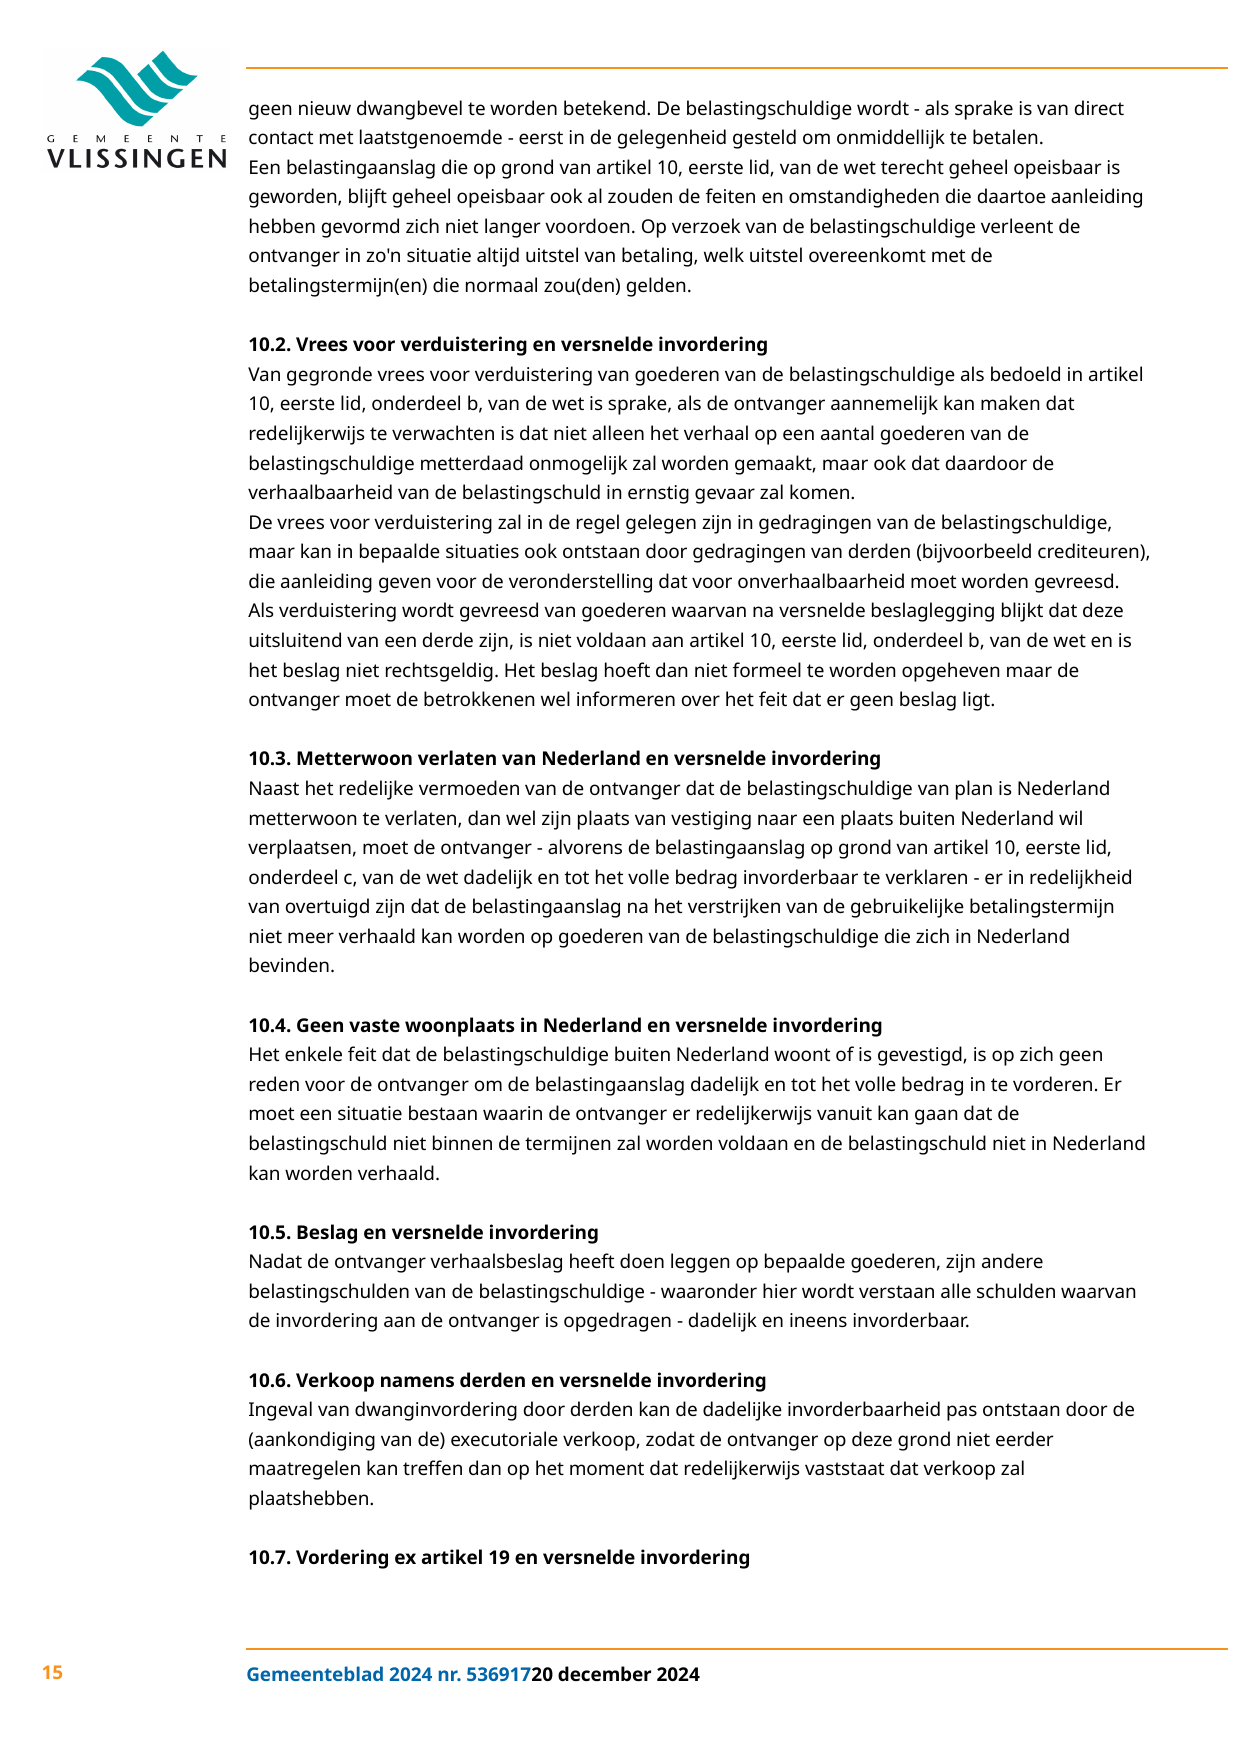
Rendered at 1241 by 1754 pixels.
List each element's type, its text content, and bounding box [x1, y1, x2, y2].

text Als verduistering wordt gevreesd van goederen waarvan na versnelde beslaglegging blijkt dat deze uitsluitend van een derde zijn, is niet voldaan aan artikel 10, eerste lid, onderdeel b, van de wet en is het beslag niet rechtsgeldig. Het beslag hoeft dan niet formeel te worden opgeheven maar de ontvanger moet de betrokkenen wel informeren over het feit dat er geen beslag ligt. [248, 598, 1152, 712]
text Van gegronde vrees voor verduistering van goederen van de belastingschuldige als bedoeld in artikel 10, eerste lid, onderdeel b, van de wet is sprake, als de ontvanger aannemelijk kan maken dat redelijkerwijs te verwachten is dat niet alleen het verhaal op een aantal goederen van de belastingschuldige metterdaad onmogelijk zal worden gemaakt, maar ook dat daardoor de verhaalbaarheid van de belastingschuld in ernstig gevaar zal komen. [248, 361, 1152, 505]
picture [41, 47, 231, 172]
text Het enkele feit dat de belastingschuldige buiten Nederland woont of is gevestigd, is op zich geen reden voor de ontvanger om de belastingaanslag dadelijk en tot het volle bedrag in te vorderen. Er moet een situatie bestaan waarin de ontvanger er redelijkerwijs vanuit kan gaan dat de belastingschuld niet binnen de termijnen zal worden voldaan en de belastingschuld niet in Nederland kan worden verhaald. [248, 1041, 1152, 1186]
text geen nieuw dwangbevel te worden betekend. De belastingschuldige wordt - als sprake is van direct contact met laatstgenoemde - eerst in de gelegenheid gesteld om onmiddellijk te betalen. [248, 95, 1152, 150]
text Een belastingaanslag die op grond van artikel 10, eerste lid, van de wet terecht geheel opeisbaar is geworden, blijft geheel opeisbaar ook al zouden de feiten en omstandigheden die daartoe aanleiding hebben gevormd zich niet langer voordoen. Op verzoek van de belastingschuldige verleent de ontvanger in zo'n situatie altijd uitstel van betaling, welk uitstel overeenkomt met de betalingstermijn(en) die normaal zou(den) gelden. [248, 154, 1152, 298]
text 10.2. Vrees voor verduistering en versnelde invordering [248, 331, 1152, 357]
text De vrees voor verduistering zal in de regel gelegen zijn in gedragingen van de belastingschuldige, maar kan in bepaalde situaties ook ontstaan door gedragingen van derden (bijvoorbeeld crediteuren), die aanleiding geven voor de veronderstelling dat voor onverhaalbaarheid moet worden gevreesd. [248, 509, 1152, 594]
text 10.4. Geen vaste woonplaats in Nederland en versnelde invordering [248, 1012, 1152, 1038]
text Ingeval van dwanginvordering door derden kan de dadelijke invorderbaarheid pas ontstaan door de (aankondiging van de) executoriale verkoop, zodat de ontvanger op deze grond niet eerder maatregelen kan treffen dan op het moment dat redelijkerwijs vaststaat dat verkoop zal plaatshebben. [248, 1396, 1152, 1511]
text 10.7. Vordering ex artikel 19 en versnelde invordering [248, 1544, 1152, 1570]
text Naast het redelijke vermoeden van de ontvanger dat de belastingschuldige van plan is Nederland metterwoon te verlaten, dan wel zijn plaats van vestiging naar een plaats buiten Nederland wil verplaatsen, moet de ontvanger - alvorens de belastingaanslag op grond van artikel 10, eerste lid, onderdeel c, van de wet dadelijk en tot het volle bedrag invorderbaar te verklaren - er in redelijkheid van overtuigd zijn dat de belastingaanslag na het verstrijken van de gebruikelijke betalingstermijn niet meer verhaald kan worden op goederen van de belastingschuldige die zich in Nederland bevinden. [248, 775, 1152, 978]
text 10.5. Beslag en versnelde invordering [248, 1219, 1152, 1245]
text Nadat de ontvanger verhaalsbeslag heeft doen leggen op bepaalde goederen, zijn andere belastingschulden van de belastingschuldige - waaronder hier wordt verstaan alle schulden waarvan de invordering aan de ontvanger is opgedragen - dadelijk en ineens invorderbaar. [248, 1248, 1152, 1333]
text 10.6. Verkoop namens derden en versnelde invordering [248, 1367, 1152, 1393]
text 10.3. Metterwoon verlaten van Nederland en versnelde invordering [248, 746, 1152, 771]
